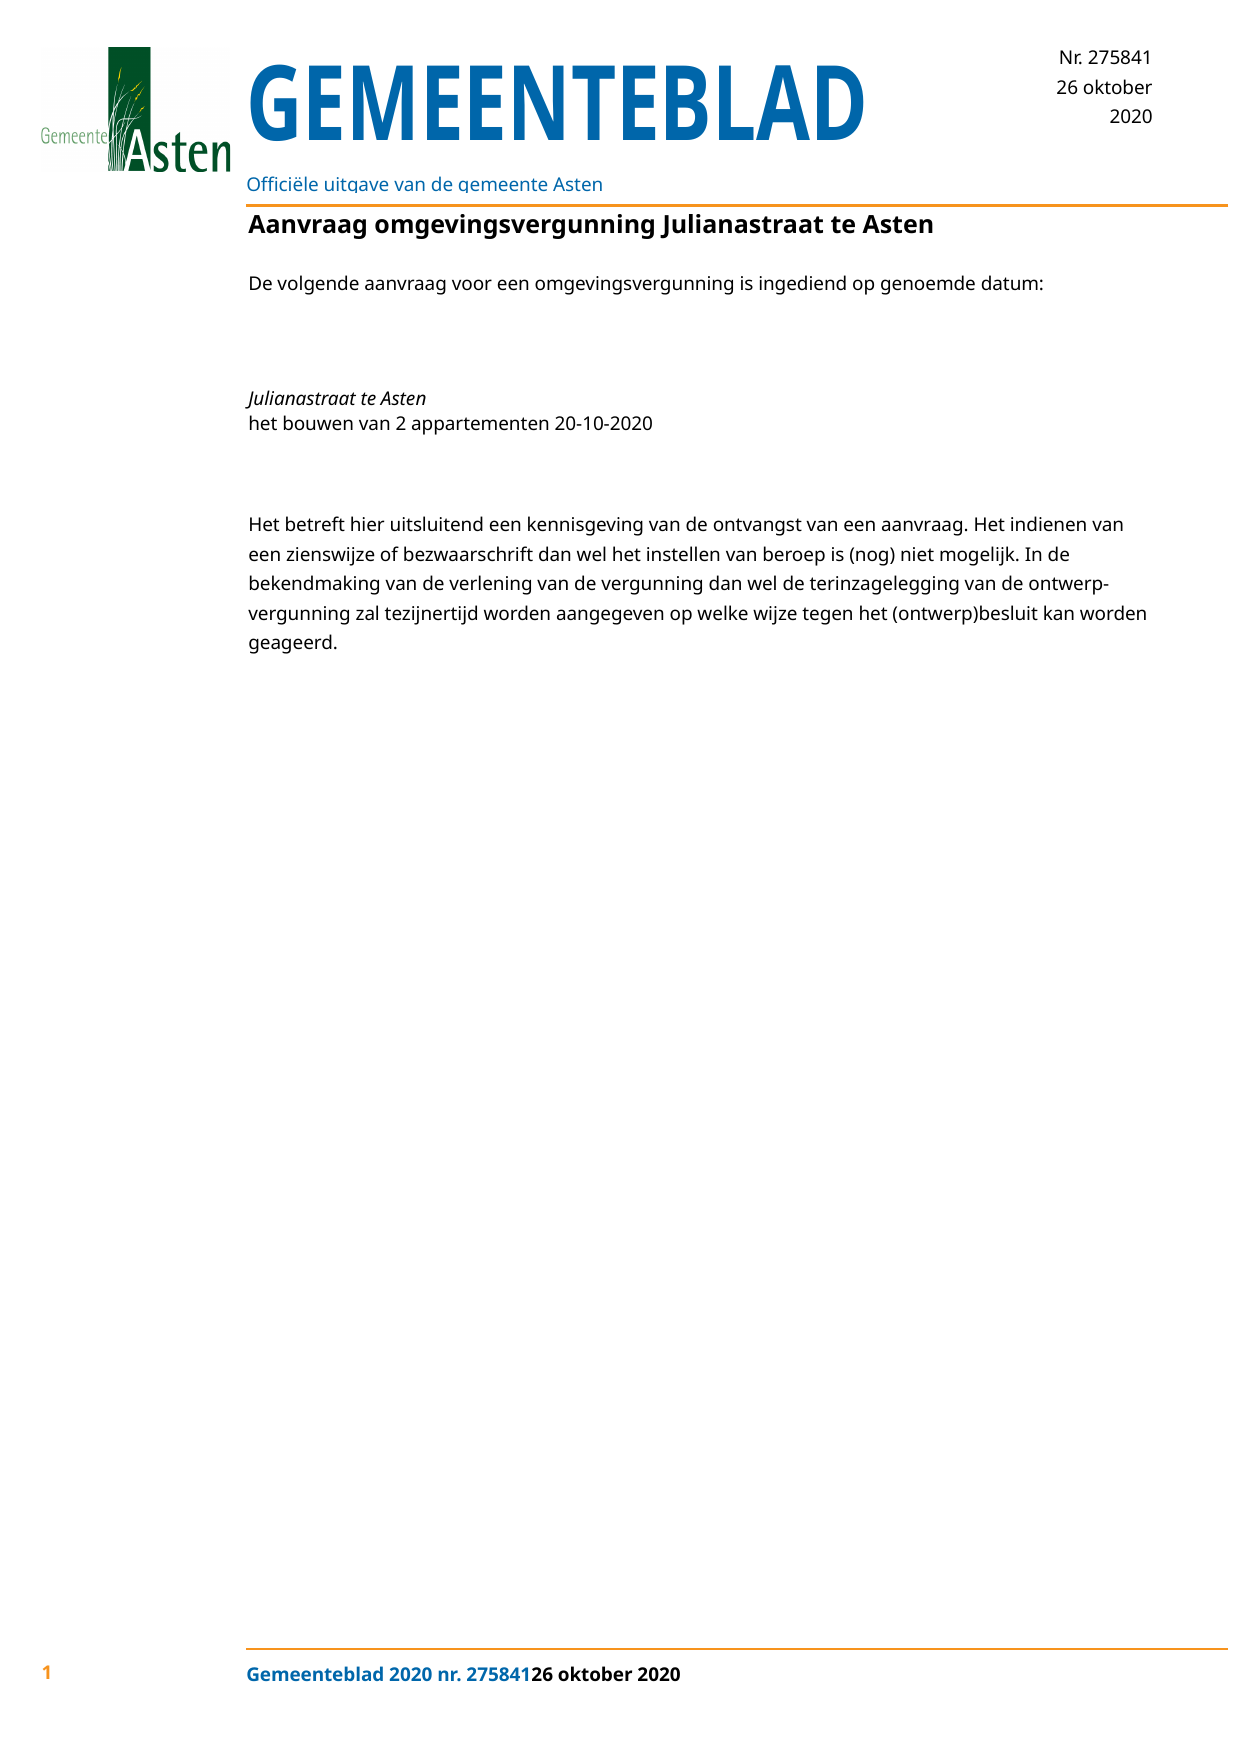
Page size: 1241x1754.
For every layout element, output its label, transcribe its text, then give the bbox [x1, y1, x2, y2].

text De volgende aanvraag voor een omgevingsvergunning is ingediend op genoemde datum: [248, 270, 1152, 296]
picture [41, 47, 231, 172]
text Aanvraag omgevingsvergunning Julianastraat te Asten [248, 207, 1152, 241]
text Het betreft hier uitsluitend een kennisgeving van de ontvangst van een aanvraag. Het indienen van een zienswijze of bezwaarschrift dan wel het instellen van beroep is (nog) niet mogelijk. In de bekendmaking van de verlening van de vergunning dan wel de terinzagelegging van de ontwerp-vergunning zal tezijnertijd worden aangegeven op welke wijze tegen het (ontwerp)besluit kan worden geageerd. [248, 511, 1152, 655]
text Julianastraat te Asten [248, 385, 1152, 410]
text het bouwen van 2 appartementen 20-10-2020 [248, 410, 1152, 436]
